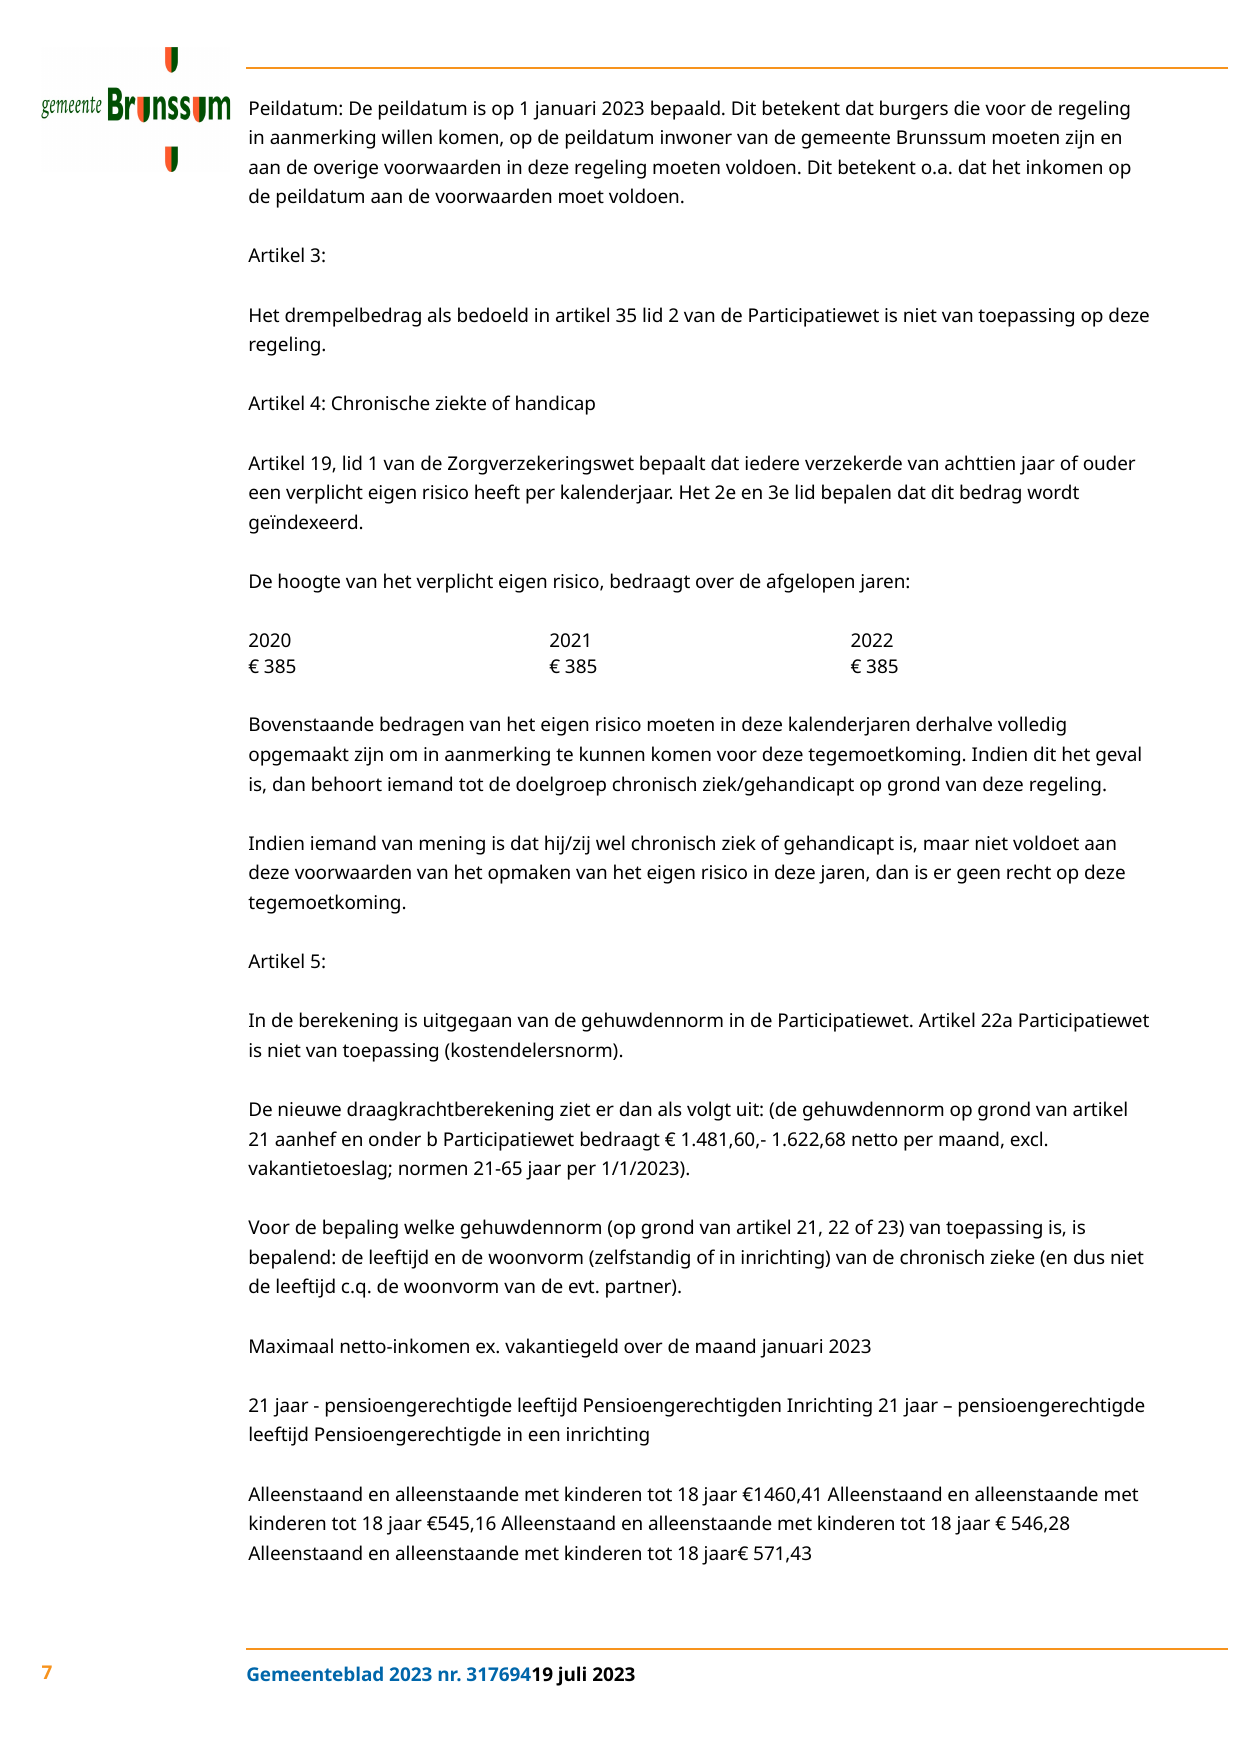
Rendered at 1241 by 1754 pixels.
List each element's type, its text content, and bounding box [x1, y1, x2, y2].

text Indien iemand van mening is dat hij/zij wel chronisch ziek of gehandicapt is, maar niet voldoet aan deze voorwaarden van het opmaken van het eigen risico in deze jaren, dan is er geen recht op deze tegemoetkoming. [248, 830, 1152, 915]
text Artikel 19, lid 1 van de Zorgverzekeringswet bepaalt dat iedere verzekerde van achttien jaar of ouder een verplicht eigen risico heeft per kalenderjaar. Het 2e en 3e lid bepalen dat dit bedrag wordt geïndexeerd. [248, 450, 1152, 535]
text Voor de bepaling welke gehuwdennorm (op grond van artikel 21, 22 of 23) van toepassing is, is bepalend: de leeftijd en de woonvorm (zelfstandig of in inrichting) van de chronisch zieke (en dus niet de leeftijd c.q. de woonvorm van de evt. partner). [248, 1214, 1152, 1299]
table_cell € 385 [850, 653, 1152, 679]
text Artikel 5: [248, 948, 1152, 974]
text Alleenstaand en alleenstaande met kinderen tot 18 jaar €1460,41 Alleenstaand en alleenstaande met kinderen tot 18 jaar €545,16 Alleenstaand en alleenstaande met kinderen tot 18 jaar € 546,28 Alleenstaand en alleenstaande met kinderen tot 18 jaar€ 571,43 [248, 1481, 1152, 1566]
text De nieuwe draagkrachtberekening ziet er dan als volgt uit: (de gehuwdennorm op grond van artikel 21 aanhef en onder b Participatiewet bedraagt € 1.481,60,- 1.622,68 netto per maand, excl. vakantietoeslag; normen 21-65 jaar per 1/1/2023). [248, 1096, 1152, 1181]
text Het drempelbedrag als bedoeld in artikel 35 lid 2 van de Participatiewet is niet van toepassing op deze regeling. [248, 302, 1152, 357]
table_cell € 385 [549, 653, 850, 679]
table_header 2021 [549, 628, 850, 653]
table_cell € 385 [248, 653, 549, 679]
picture [41, 47, 231, 172]
text Artikel 4: Chronische ziekte of handicap [248, 391, 1152, 416]
text Peildatum: De peildatum is op 1 januari 2023 bepaald. Dit betekent dat burgers die voor de regeling in aanmerking willen komen, op de peildatum inwoner van de gemeente Brunssum moeten zijn en aan de overige voorwaarden in deze regeling moeten voldoen. Dit betekent o.a. dat het inkomen op de peildatum aan de voorwaarden moet voldoen. [248, 95, 1152, 209]
table_header 2020 [248, 628, 549, 653]
text Bovenstaande bedragen van het eigen risico moeten in deze kalenderjaren derhalve volledig opgemaakt zijn om in aanmerking te kunnen komen voor deze tegemoetkoming. Indien dit het geval is, dan behoort iemand tot de doelgroep chronisch ziek/gehandicapt op grond van deze regeling. [248, 712, 1152, 797]
text Maximaal netto-inkomen ex. vakantiegeld over de maand januari 2023 [248, 1333, 1152, 1359]
text Artikel 3: [248, 243, 1152, 268]
text De hoogte van het verplicht eigen risico, bedraagt over de afgelopen jaren: [248, 568, 1152, 594]
text In de berekening is uitgegaan van de gehuwdennorm in de Participatiewet. Artikel 22a Participatiewet is niet van toepassing (kostendelersnorm). [248, 1007, 1152, 1063]
text 21 jaar - pensioengerechtigde leeftijd Pensioengerechtigden Inrichting 21 jaar – pensioengerechtigde leeftijd Pensioengerechtigde in een inrichting [248, 1392, 1152, 1447]
table_header 2022 [850, 628, 1152, 653]
